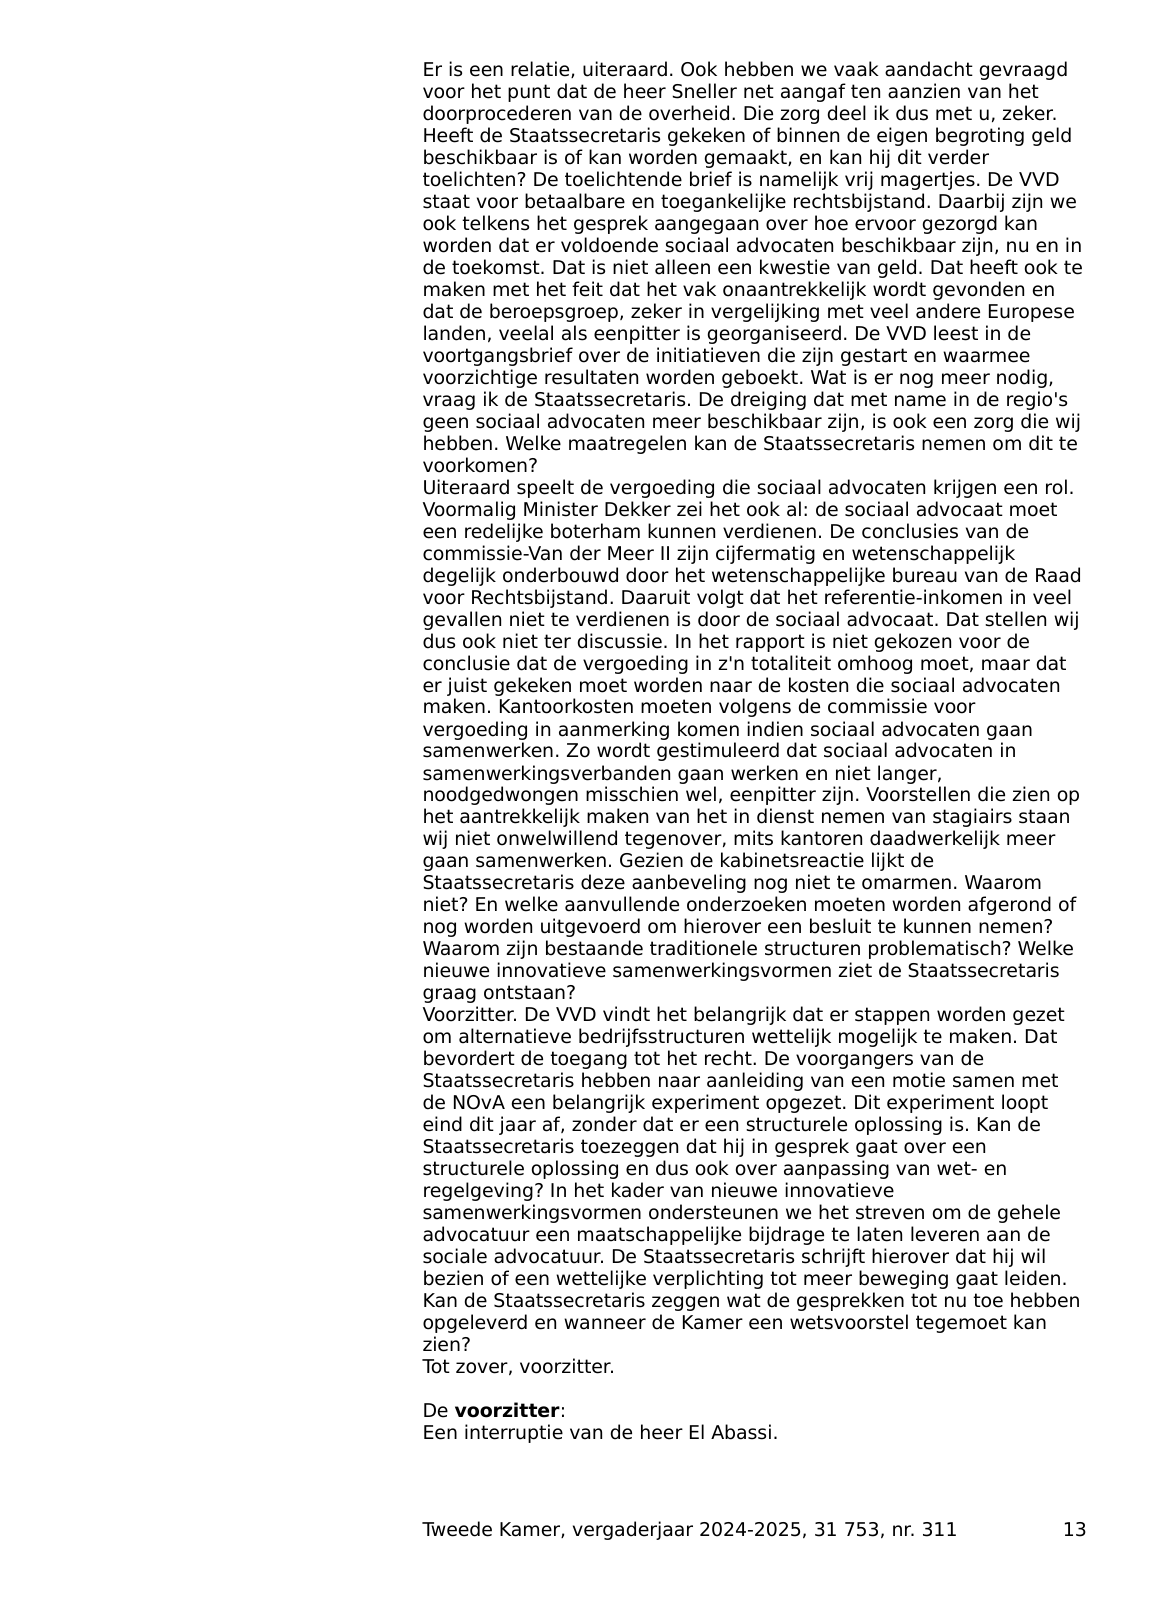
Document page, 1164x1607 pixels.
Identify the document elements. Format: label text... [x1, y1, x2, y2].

text Heeft de Staatssecretaris gekeken of binnen de eigen begroting geld beschikbaar is of kan worden gemaakt, en kan hij dit verder toelichten? De toelichtende brief is namelijk vrij magertjes. De VVD staat voor betaalbare en toegankelijke rechtsbijstand. Daarbij zijn we ook telkens het gesprek aangegaan over hoe ervoor gezorgd kan worden dat er voldoende sociaal advocaten beschikbaar zijn, nu en in de toekomst. Dat is niet alleen een kwestie van geld. Dat heeft ook te maken met het feit dat het vak onaantrekkelijk wordt gevonden en dat de beroepsgroep, zeker in vergelijking met veel andere Europese landen, veelal als eenpitter is georganiseerd. De VVD leest in de voortgangsbrief over de initiatieven die zijn gestart en waarmee voorzichtige resultaten worden geboekt. Wat is er nog meer nodig, vraag ik de Staatssecretaris. De dreiging dat met name in de regio's geen sociaal advocaten meer beschikbaar zijn, is ook een zorg die wij hebben. Welke maatregelen kan de Staatssecretaris nemen om dit te voorkomen? [422, 125, 1087, 477]
text De voorzitter: [422, 1400, 1087, 1422]
text Een interruptie van de heer El Abassi. [422, 1422, 1087, 1444]
text Voorzitter. De VVD vindt het belangrijk dat er stappen worden gezet om alternatieve bedrijfsstructuren wettelijk mogelijk te maken. Dat bevordert de toegang tot het recht. De voorgangers van de Staatssecretaris hebben naar aanleiding van een motie samen met de NOvA een belangrijk experiment opgezet. Dit experiment loopt eind dit jaar af, zonder dat er een structurele oplossing is. Kan de Staatssecretaris toezeggen dat hij in gesprek gaat over een structurele oplossing en dus ook over aanpassing van wet- en regelgeving? In het kader van nieuwe innovatieve samenwerkingsvormen ondersteunen we het streven om de gehele advocatuur een maatschappelijke bijdrage te laten leveren aan de sociale advocatuur. De Staatssecretaris schrijft hierover dat hij wil bezien of een wettelijke verplichting tot meer beweging gaat leiden. Kan de Staatssecretaris zeggen wat de gesprekken tot nu toe hebben opgeleverd en wanneer de Kamer een wetsvoorstel tegemoet kan zien? [422, 1004, 1087, 1356]
text Tot zover, voorzitter. [422, 1356, 1087, 1378]
text Er is een relatie, uiteraard. Ook hebben we vaak aandacht gevraagd voor het punt dat de heer Sneller net aangaf ten aanzien van het doorprocederen van de overheid. Die zorg deel ik dus met u, zeker. [422, 59, 1087, 125]
text Uiteraard speelt de vergoeding die sociaal advocaten krijgen een rol. Voormalig Minister Dekker zei het ook al: de sociaal advocaat moet een redelijke boterham kunnen verdienen. De conclusies van de commissie-Van der Meer II zijn cijfermatig en wetenschappelijk degelijk onderbouwd door het wetenschappelijke bureau van de Raad voor Rechtsbijstand. Daaruit volgt dat het referentie-inkomen in veel gevallen niet te verdienen is door de sociaal advocaat. Dat stellen wij dus ook niet ter discussie. In het rapport is niet gekozen voor de conclusie dat de vergoeding in z'n totaliteit omhoog moet, maar dat er juist gekeken moet worden naar de kosten die sociaal advocaten maken. Kantoorkosten moeten volgens de commissie voor vergoeding in aanmerking komen indien sociaal advocaten gaan samenwerken. Zo wordt gestimuleerd dat sociaal advocaten in samenwerkingsverbanden gaan werken en niet langer, noodgedwongen misschien wel, eenpitter zijn. Voorstellen die zien op het aantrekkelijk maken van het in dienst nemen van stagiairs staan wij niet onwelwillend tegenover, mits kantoren daadwerkelijk meer gaan samenwerken. Gezien de kabinetsreactie lijkt de Staatssecretaris deze aanbeveling nog niet te omarmen. Waarom niet? En welke aanvullende onderzoeken moeten worden afgerond of nog worden uitgevoerd om hierover een besluit te kunnen nemen? Waarom zijn bestaande traditionele structuren problematisch? Welke nieuwe innovatieve samenwerkingsvormen ziet de Staatssecretaris graag ontstaan? [422, 477, 1087, 1004]
